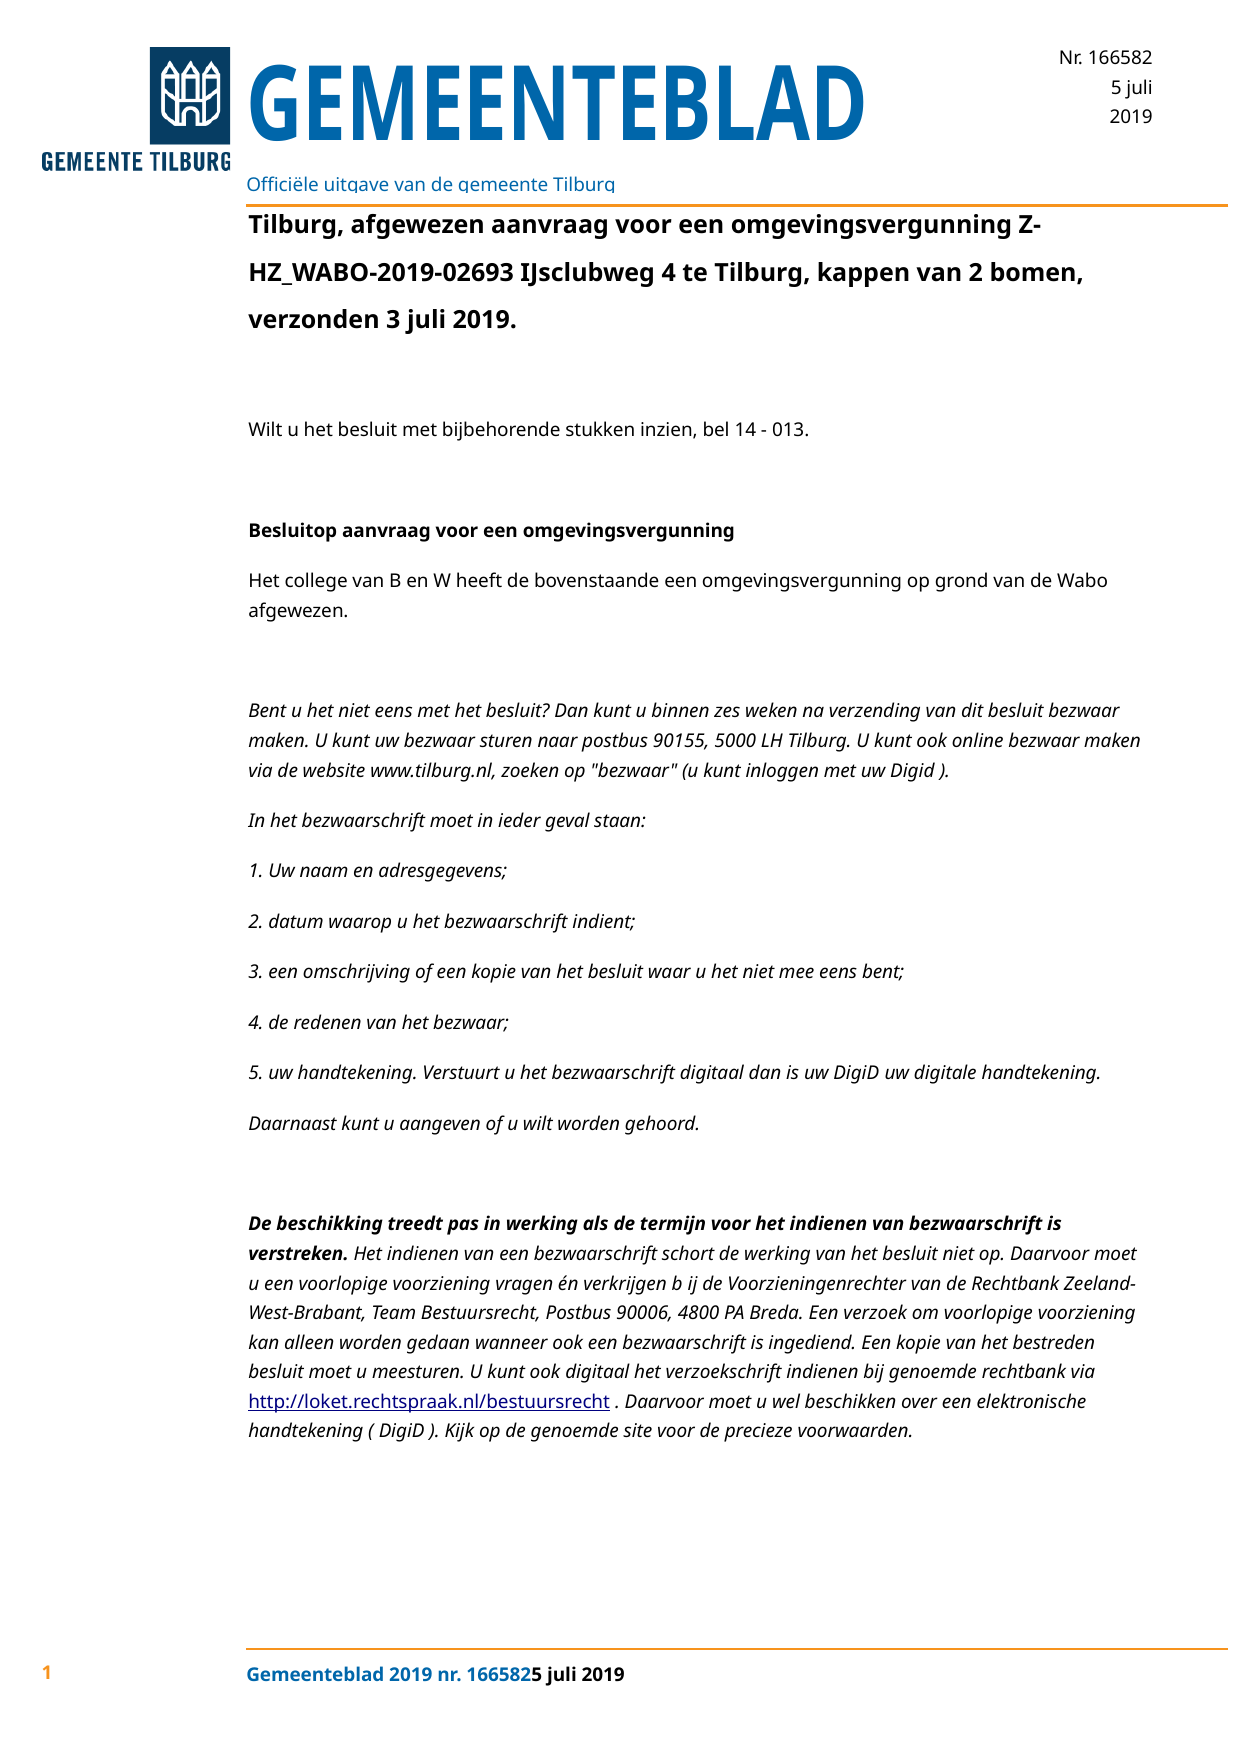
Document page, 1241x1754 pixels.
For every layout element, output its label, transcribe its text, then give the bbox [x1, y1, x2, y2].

text Daarnaast kunt u aangeven of u wilt worden gehoord. [248, 1110, 1152, 1135]
text In het bezwaarschrift moet in ieder geval staan: [248, 807, 1152, 833]
text 3. een omschrijving of een kopie van het besluit waar u het niet mee eens bent; [248, 958, 1152, 984]
text 2. datum waarop u het bezwaarschrift indient; [248, 908, 1152, 934]
text Bent u het niet eens met het besluit? Dan kunt u binnen zes weken na verzending van dit besluit bezwaar maken. U kunt uw bezwaar sturen naar postbus 90155, 5000 LH Tilburg. U kunt ook online bezwaar maken via de website www.tilburg.nl, zoeken op "bezwaar" (u kunt inloggen met uw Digid ). [248, 698, 1152, 782]
picture [41, 47, 231, 172]
text Wilt u het besluit met bijbehorende stukken inzien, bel 14 - 013. [248, 416, 1152, 442]
text Besluitop aanvraag voor een omgevingsvergunning [248, 517, 1152, 542]
text Tilburg, afgewezen aanvraag voor een omgevingsvergunning Z-HZ_WABO-2019-02693 IJsclubweg 4 te Tilburg, kappen van 2 bomen, verzonden 3 juli 2019. [248, 207, 1152, 336]
text 4. de redenen van het bezwaar; [248, 1009, 1152, 1034]
text 1. Uw naam en adresgegevens; [248, 858, 1152, 883]
text Het college van B en W heeft de bovenstaande een omgevingsvergunning op grond van de Wabo afgewezen. [248, 567, 1152, 622]
text 5. uw handtekening. Verstuurt u het bezwaarschrift digitaal dan is uw DigiD uw digitale handtekening. [248, 1059, 1152, 1085]
text De beschikking treedt pas in werking als de termijn voor het indienen van bezwaarschrift is verstreken. Het indienen van een bezwaarschrift schort de werking van het besluit niet op. Daarvoor moet u een voorlopige voorziening vragen én verkrijgen b ij de Voorzieningenrechter van de Rechtbank Zeeland-West-Brabant, Team Bestuursrecht, Postbus 90006, 4800 PA Breda. Een verzoek om voorlopige voorziening kan alleen worden gedaan wanneer ook een bezwaarschrift is ingediend. Een kopie van het bestreden besluit moet u meesturen. U kunt ook digitaal het verzoekschrift indienen bij genoemde rechtbank via http://loket.rechtspraak.nl/bestuursrecht . Daarvoor moet u wel beschikken over een elektronische handtekening ( DigiD ). Kijk op de genoemde site voor de precieze voorwaarden. [248, 1211, 1152, 1443]
